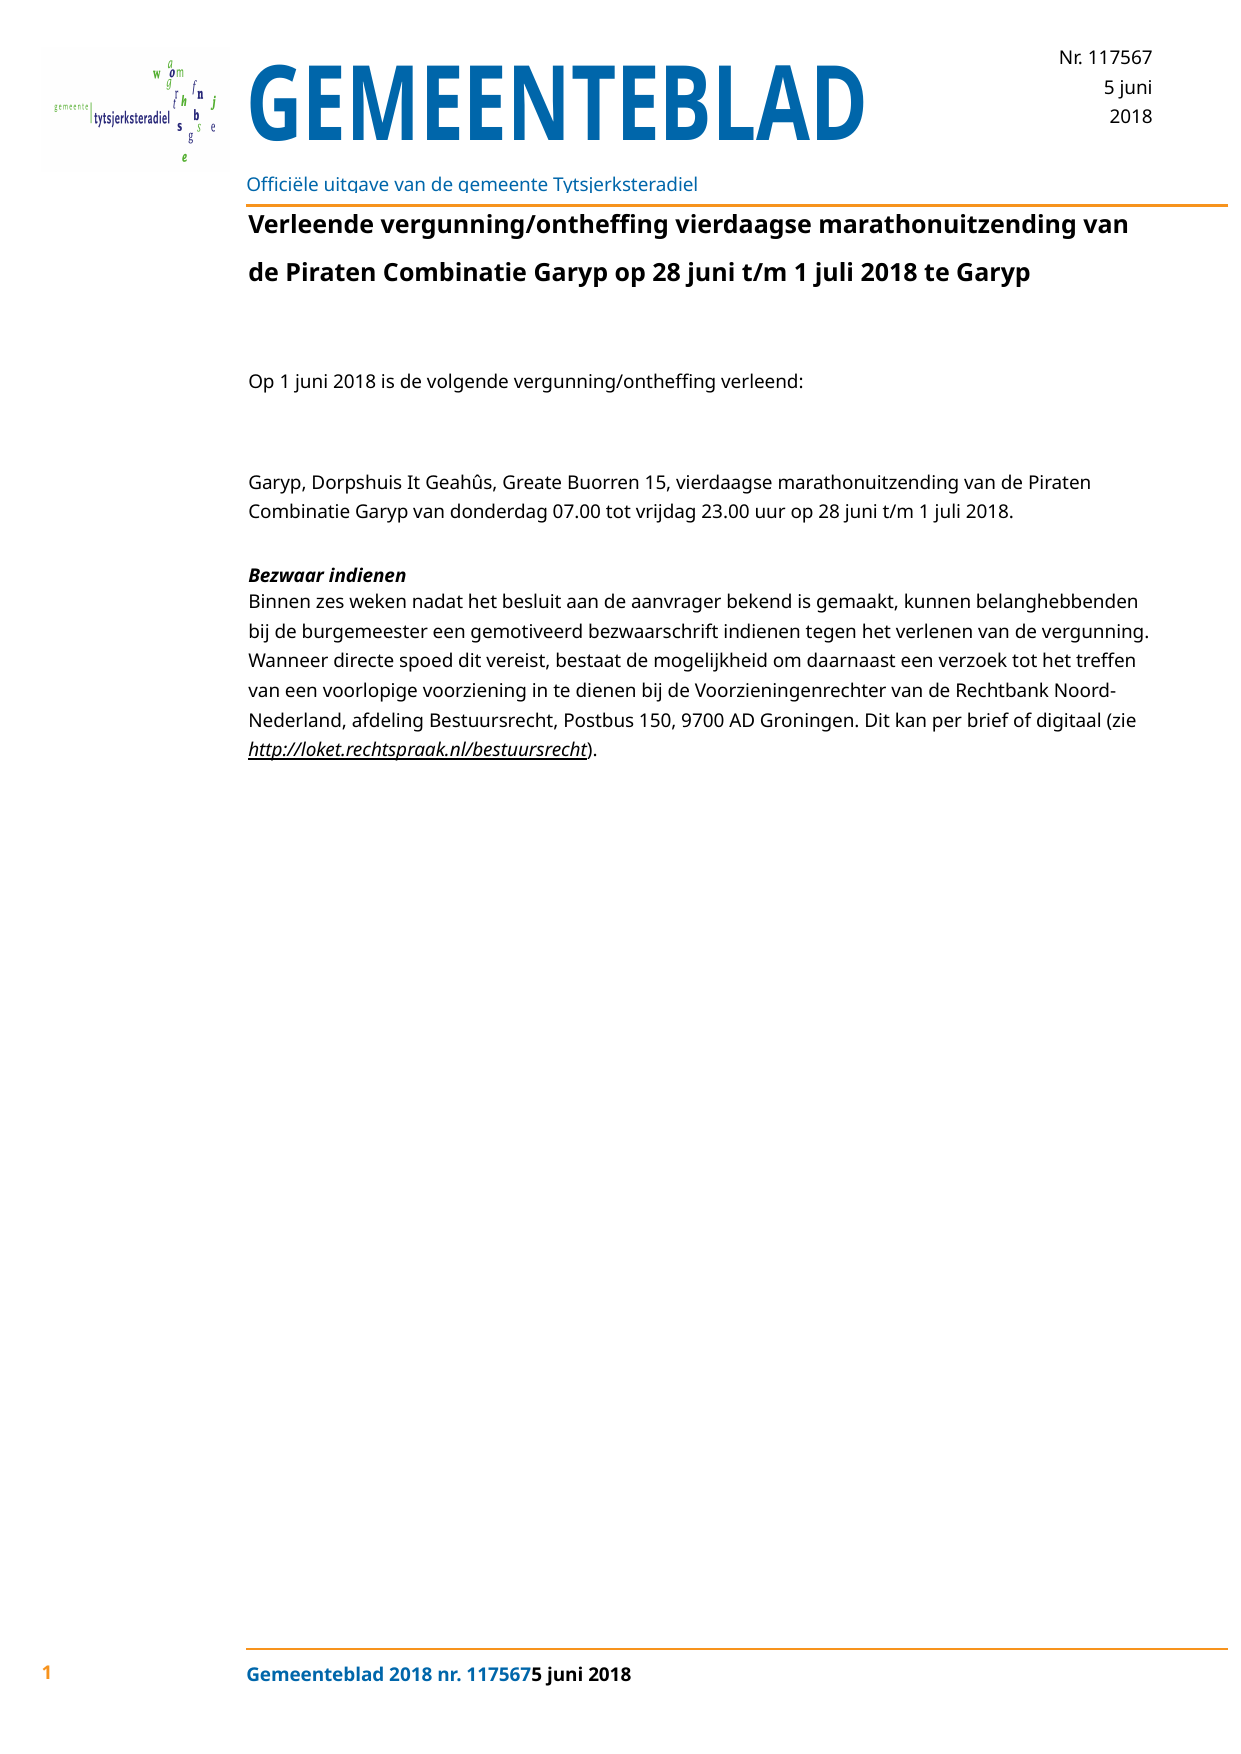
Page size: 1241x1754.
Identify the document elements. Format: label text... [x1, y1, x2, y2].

text Verleende vergunning/ontheffing vierdaagse marathonuitzending van de Piraten Combinatie Garyp op 28 juni t/m 1 juli 2018 te Garyp [248, 207, 1152, 288]
text Op 1 juni 2018 is de volgende vergunning/ontheffing verleend: [248, 368, 1152, 394]
text Binnen zes weken nadat het besluit aan de aanvrager bekend is gemaakt, kunnen belanghebbenden bij de burgemeester een gemotiveerd bezwaarschrift indienen tegen het verlenen van de vergunning. Wanneer directe spoed dit vereist, bestaat de mogelijkheid om daarnaast een verzoek tot het treffen van een voorlopige voorziening in te dienen bij de Voorzieningenrechter van de Rechtbank Noord-Nederland, afdeling Bestuursrecht, Postbus 150, 9700 AD Groningen. Dit kan per brief of digitaal (zie http://loket.rechtspraak.nl/bestuursrecht). [248, 588, 1152, 762]
text Garyp, Dorpshuis It Geahûs, Greate Buorren 15, vierdaagse marathonuitzending van de Piraten Combinatie Garyp van donderdag 07.00 tot vrijdag 23.00 uur op 28 juni t/m 1 juli 2018. [248, 469, 1152, 524]
picture [41, 47, 231, 172]
text Bezwaar indienen [248, 563, 1152, 588]
